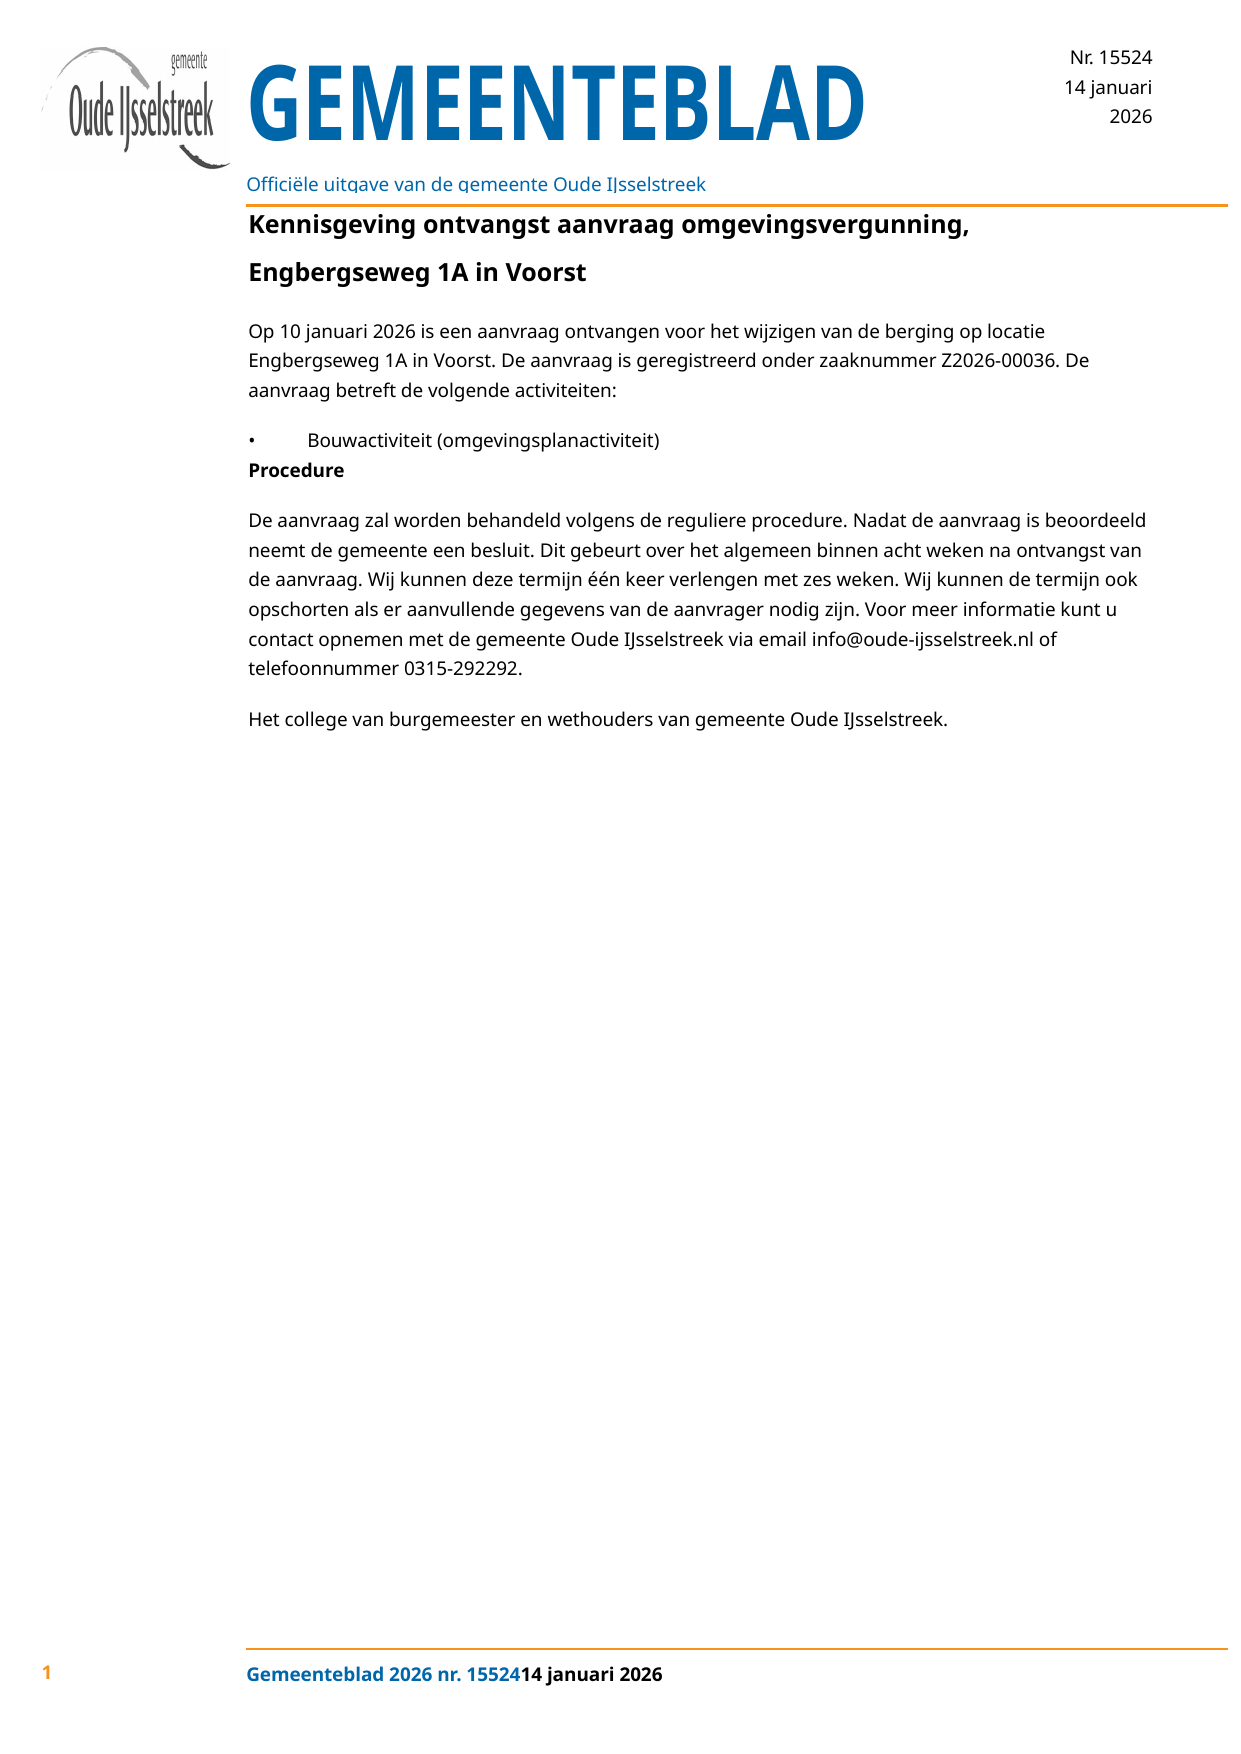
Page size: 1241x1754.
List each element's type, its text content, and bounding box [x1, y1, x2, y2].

text Procedure [248, 457, 1152, 483]
text Op 10 januari 2026 is een aanvraag ontvangen voor het wijzigen van de berging op locatie Engbergseweg 1A in Voorst. De aanvraag is geregistreerd onder zaaknummer Z2026-00036. De aanvraag betreft de volgende activiteiten: [248, 318, 1152, 403]
text Kennisgeving ontvangst aanvraag omgevingsvergunning, Engbergseweg 1A in Voorst [248, 207, 1152, 288]
picture [41, 47, 231, 172]
text Het college van burgemeester en wethouders van gemeente Oude IJsselstreek. [248, 706, 1152, 732]
list Bouwactiviteit (omgevingsplanactiviteit) [248, 427, 1152, 453]
text De aanvraag zal worden behandeld volgens de reguliere procedure. Nadat de aanvraag is beoordeeld neemt de gemeente een besluit. Dit gebeurt over het algemeen binnen acht weken na ontvangst van de aanvraag. Wij kunnen deze termijn één keer verlengen met zes weken. Wij kunnen de termijn ook opschorten als er aanvullende gegevens van de aanvrager nodig zijn. Voor meer informatie kunt u contact opnemen met de gemeente Oude IJsselstreek via email info@oude-ijsselstreek.nl of telefoonnummer 0315-292292. [248, 507, 1152, 681]
